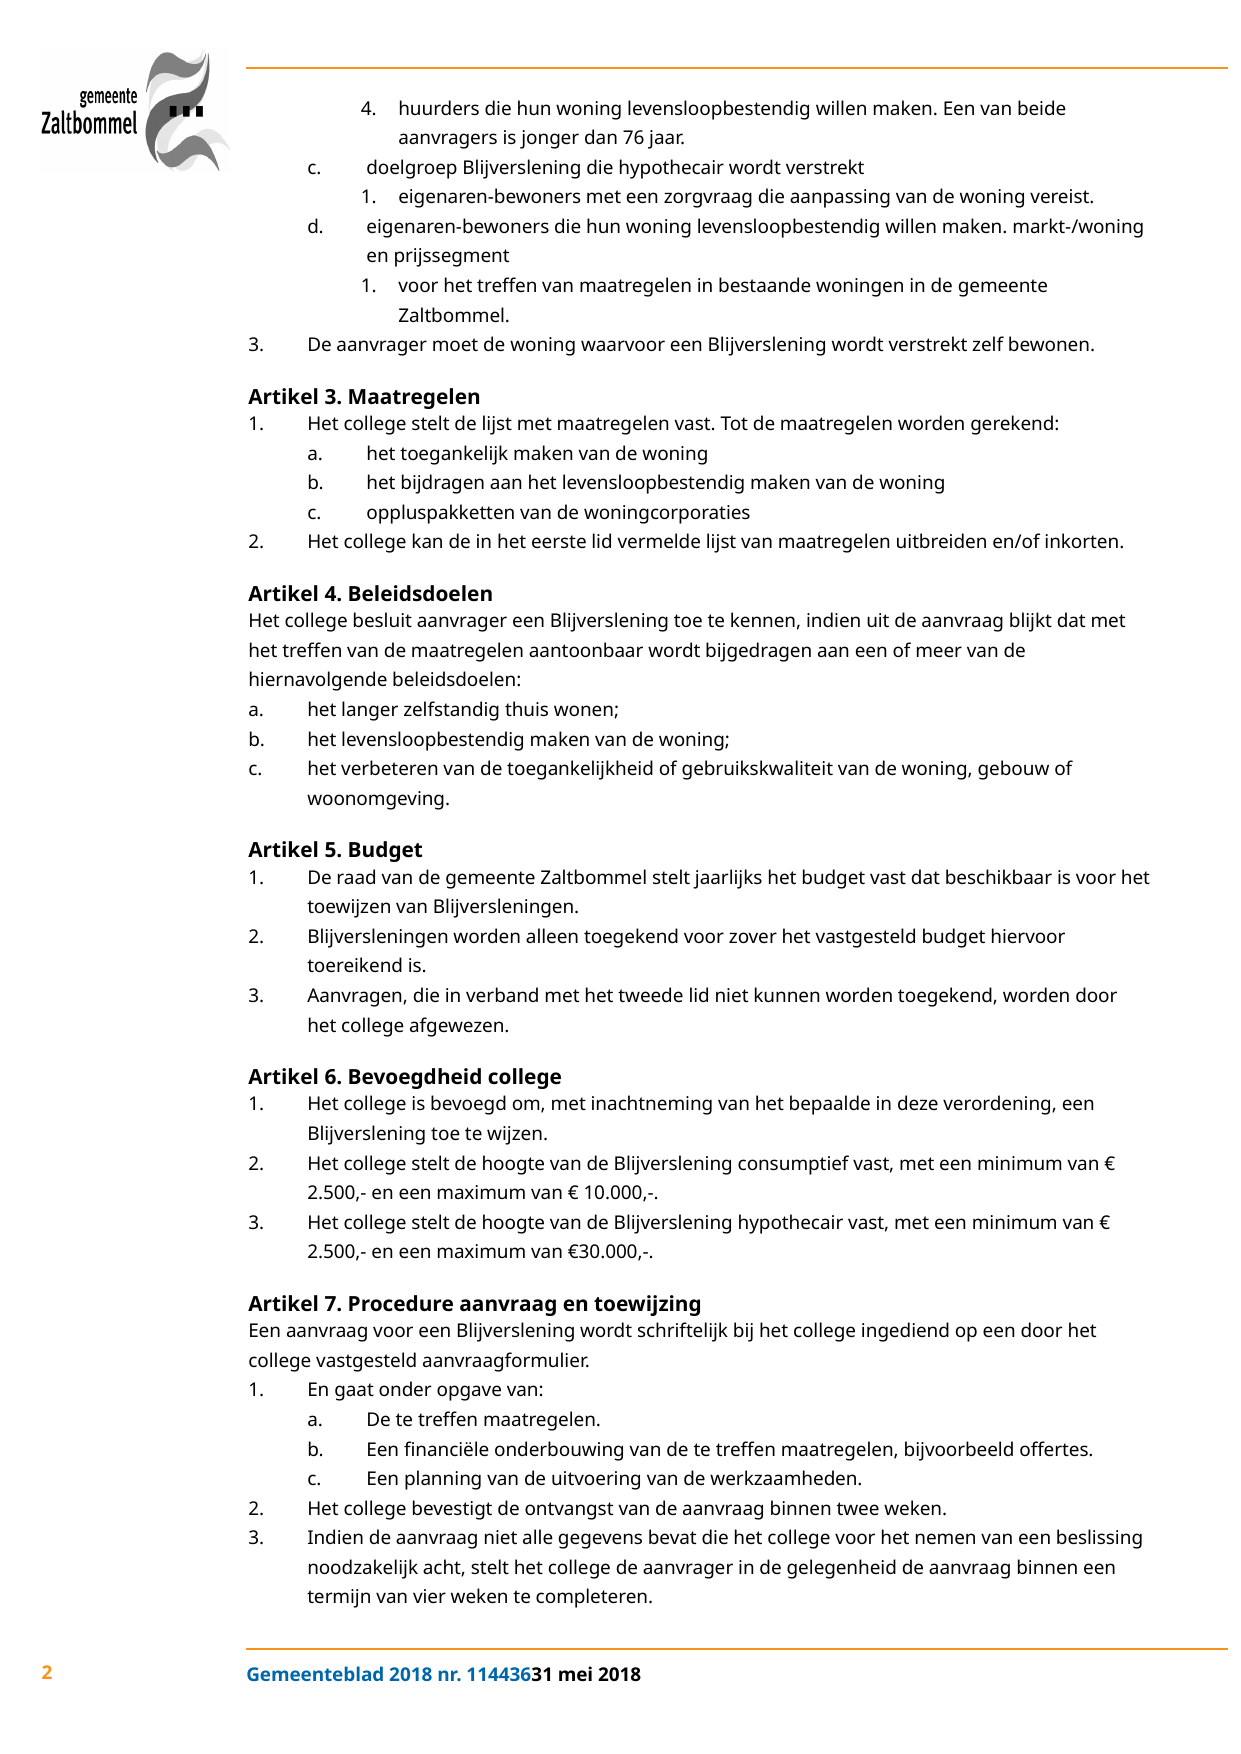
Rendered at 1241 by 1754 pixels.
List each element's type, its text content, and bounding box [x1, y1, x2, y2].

list Een planning van de uitvoering van de werkzaamheden. [307, 1465, 1152, 1491]
text Artikel 3. Maatregelen [248, 382, 1152, 410]
list het verbeteren van de toegankelijkheid of gebruikskwaliteit van de woning, gebouw of woonomgeving. [248, 755, 1152, 811]
list De raad van de gemeente Zaltbommel stelt jaarlijks het budget vast dat beschikbaar is voor het toewijzen van Blijversleningen. [248, 864, 1152, 919]
list het toegankelijk maken van de woning [307, 440, 1152, 466]
picture [41, 47, 231, 172]
list Blijversleningen worden alleen toegekend voor zover het vastgesteld budget hiervoor toereikend is. [248, 923, 1152, 978]
list Indien de aanvraag niet alle gegevens bevat die het college voor het nemen van een beslissing noodzakelijk acht, stelt het college de aanvrager in de gelegenheid de aanvraag binnen een termijn van vier weken te completeren. [248, 1524, 1152, 1609]
list Het college bevestigt de ontvangst van de aanvraag binnen twee weken. [248, 1495, 1152, 1521]
list Het college stelt de hoogte van de Blijverslening hypothecair vast, met een minimum van € 2.500,- en een maximum van €30.000,-. [248, 1209, 1152, 1264]
list Het college is bevoegd om, met inachtneming van het bepaalde in deze verordening, een Blijverslening toe te wijzen. [248, 1091, 1152, 1146]
list het levensloopbestendig maken van de woning; [248, 726, 1152, 752]
list eigenaren-bewoners die hun woning levensloopbestendig willen maken. markt-/woning en prijssegment [307, 213, 1152, 268]
list het bijdragen aan het levensloopbestendig maken van de woning [307, 469, 1152, 495]
text Artikel 7. Procedure aanvraag en toewijzing [248, 1289, 1152, 1317]
text Artikel 4. Beleidsdoelen [248, 579, 1152, 607]
list Het college kan de in het eerste lid vermelde lijst van maatregelen uitbreiden en/of inkorten. [248, 529, 1152, 554]
list eigenaren-bewoners met een zorgvraag die aanpassing van de woning vereist. [361, 183, 1152, 209]
text Artikel 5. Budget [248, 835, 1152, 864]
list Aanvragen, die in verband met het tweede lid niet kunnen worden toegekend, worden door het college afgewezen. [248, 982, 1152, 1037]
list De te treffen maatregelen. [307, 1406, 1152, 1432]
list het langer zelfstandig thuis wonen; [248, 696, 1152, 722]
list voor het treffen van maatregelen in bestaande woningen in de gemeente Zaltbommel. [361, 272, 1152, 328]
list oppluspakketten van de woningcorporaties [307, 499, 1152, 525]
list De aanvrager moet de woning waarvoor een Blijverslening wordt verstrekt zelf bewonen. [248, 331, 1152, 357]
list Het college stelt de hoogte van de Blijverslening consumptief vast, met een minimum van € 2.500,- en een maximum van € 10.000,-. [248, 1150, 1152, 1205]
text Artikel 6. Bevoegdheid college [248, 1062, 1152, 1091]
list En gaat onder opgave van: [248, 1377, 1152, 1402]
list Het college stelt de lijst met maatregelen vast. Tot de maatregelen worden gerekend: [248, 410, 1152, 436]
list doelgroep Blijverslening die hypothecair wordt verstrekt [307, 154, 1152, 180]
text Een aanvraag voor een Blijverslening wordt schriftelijk bij het college ingediend op een door het college vastgesteld aanvraagformulier. [248, 1317, 1152, 1373]
text Het college besluit aanvrager een Blijverslening toe te kennen, indien uit de aanvraag blijkt dat met het treffen van de maatregelen aantoonbaar wordt bijgedragen aan een of meer van de hiernavolgende beleidsdoelen: [248, 607, 1152, 692]
list huurders die hun woning levensloopbestendig willen maken. Een van beide aanvragers is jonger dan 76 jaar. [361, 95, 1152, 150]
list Een financiële onderbouwing van de te treffen maatregelen, bijvoorbeeld offertes. [307, 1436, 1152, 1461]
